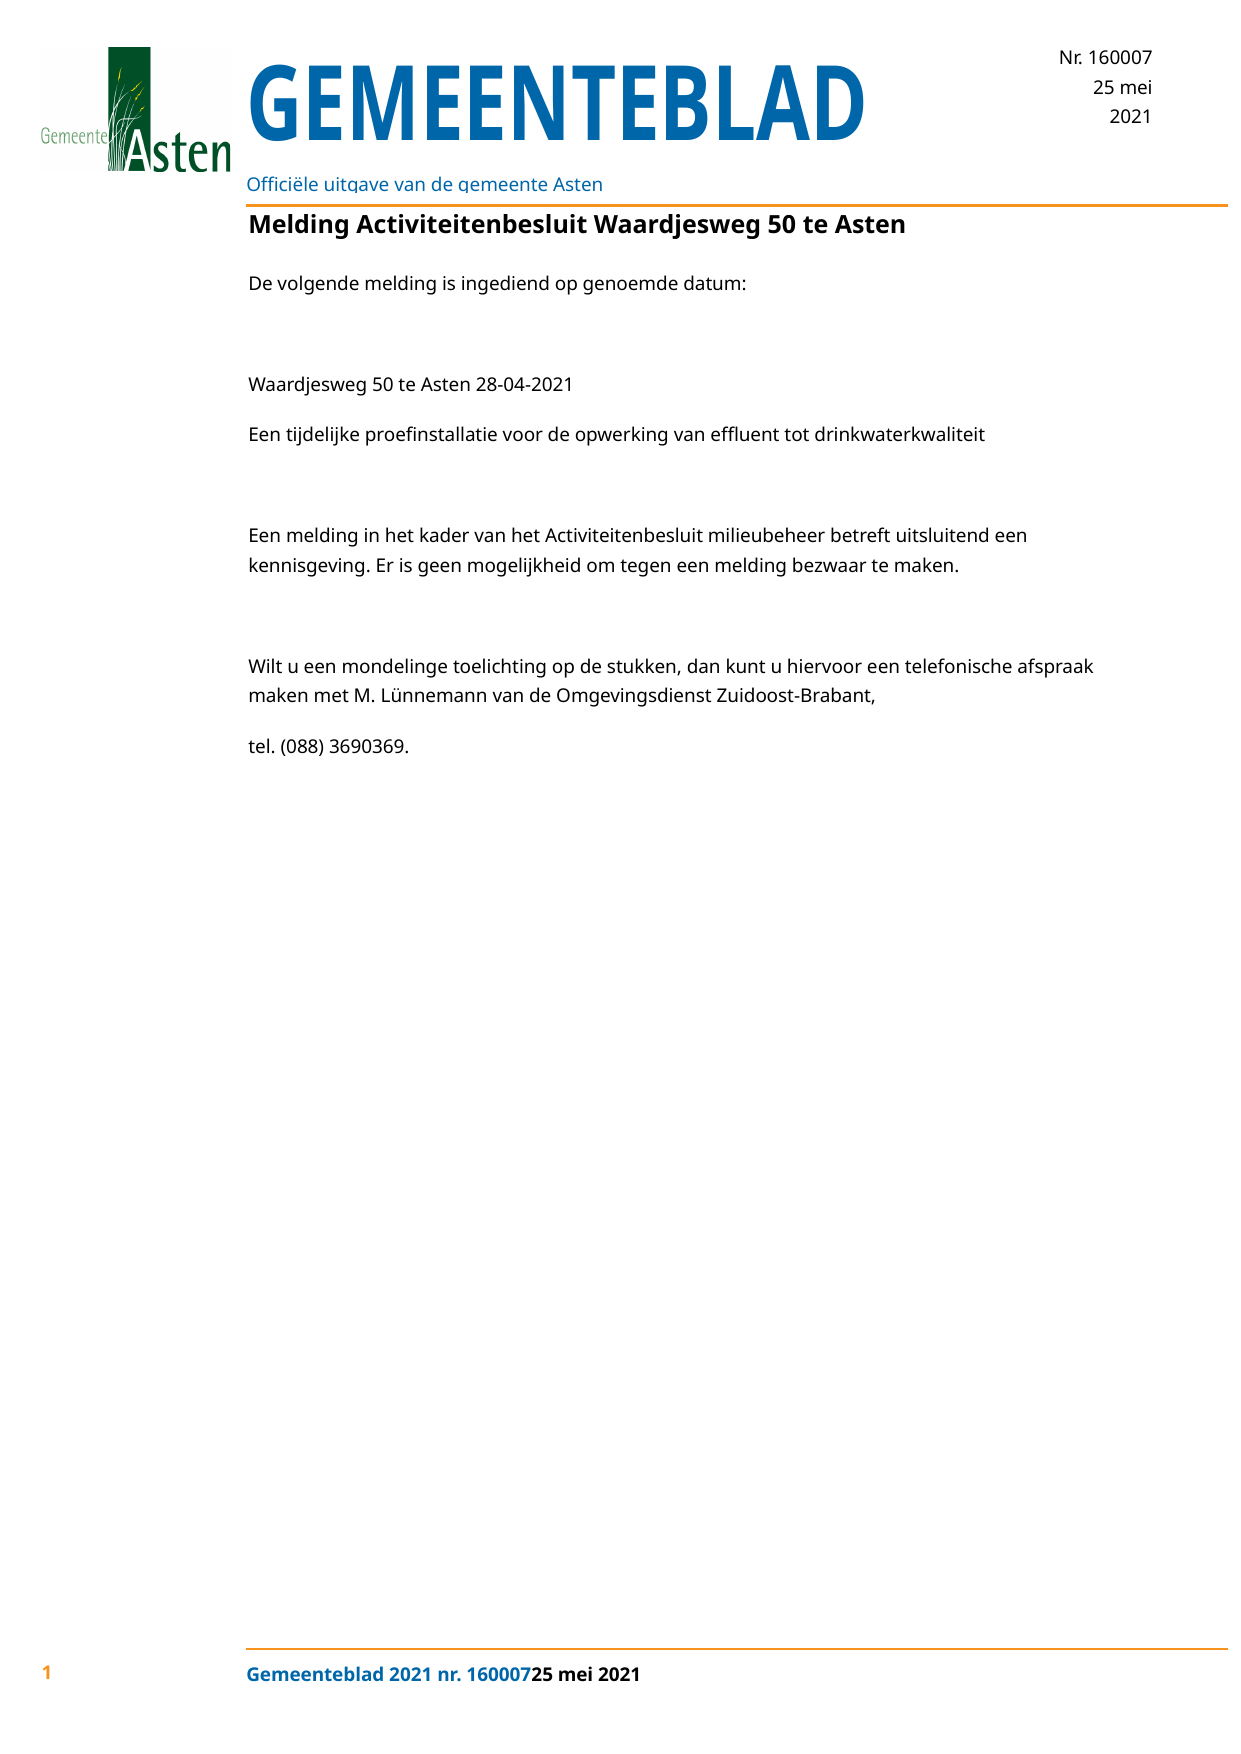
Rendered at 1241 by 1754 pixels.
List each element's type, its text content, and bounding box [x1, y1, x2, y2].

text Een tijdelijke proefinstallatie voor de opwerking van effluent tot drinkwaterkwaliteit [248, 422, 1152, 447]
text Melding Activiteitenbesluit Waardjesweg 50 te Asten [248, 207, 1152, 241]
text De volgende melding is ingediend op genoemde datum: [248, 270, 1152, 296]
text Waardjesweg 50 te Asten 28-04-2021 [248, 371, 1152, 397]
text tel. (088) 3690369. [248, 733, 1152, 758]
text Een melding in het kader van het Activiteitenbesluit milieubeheer betreft uitsluitend een kennisgeving. Er is geen mogelijkheid om tegen een melding bezwaar te maken. [248, 522, 1152, 578]
text Wilt u een mondelinge toelichting op de stukken, dan kunt u hiervoor een telefonische afspraak maken met M. Lünnemann van de Omgevingsdienst Zuidoost-Brabant, [248, 653, 1152, 708]
picture [41, 47, 231, 172]
